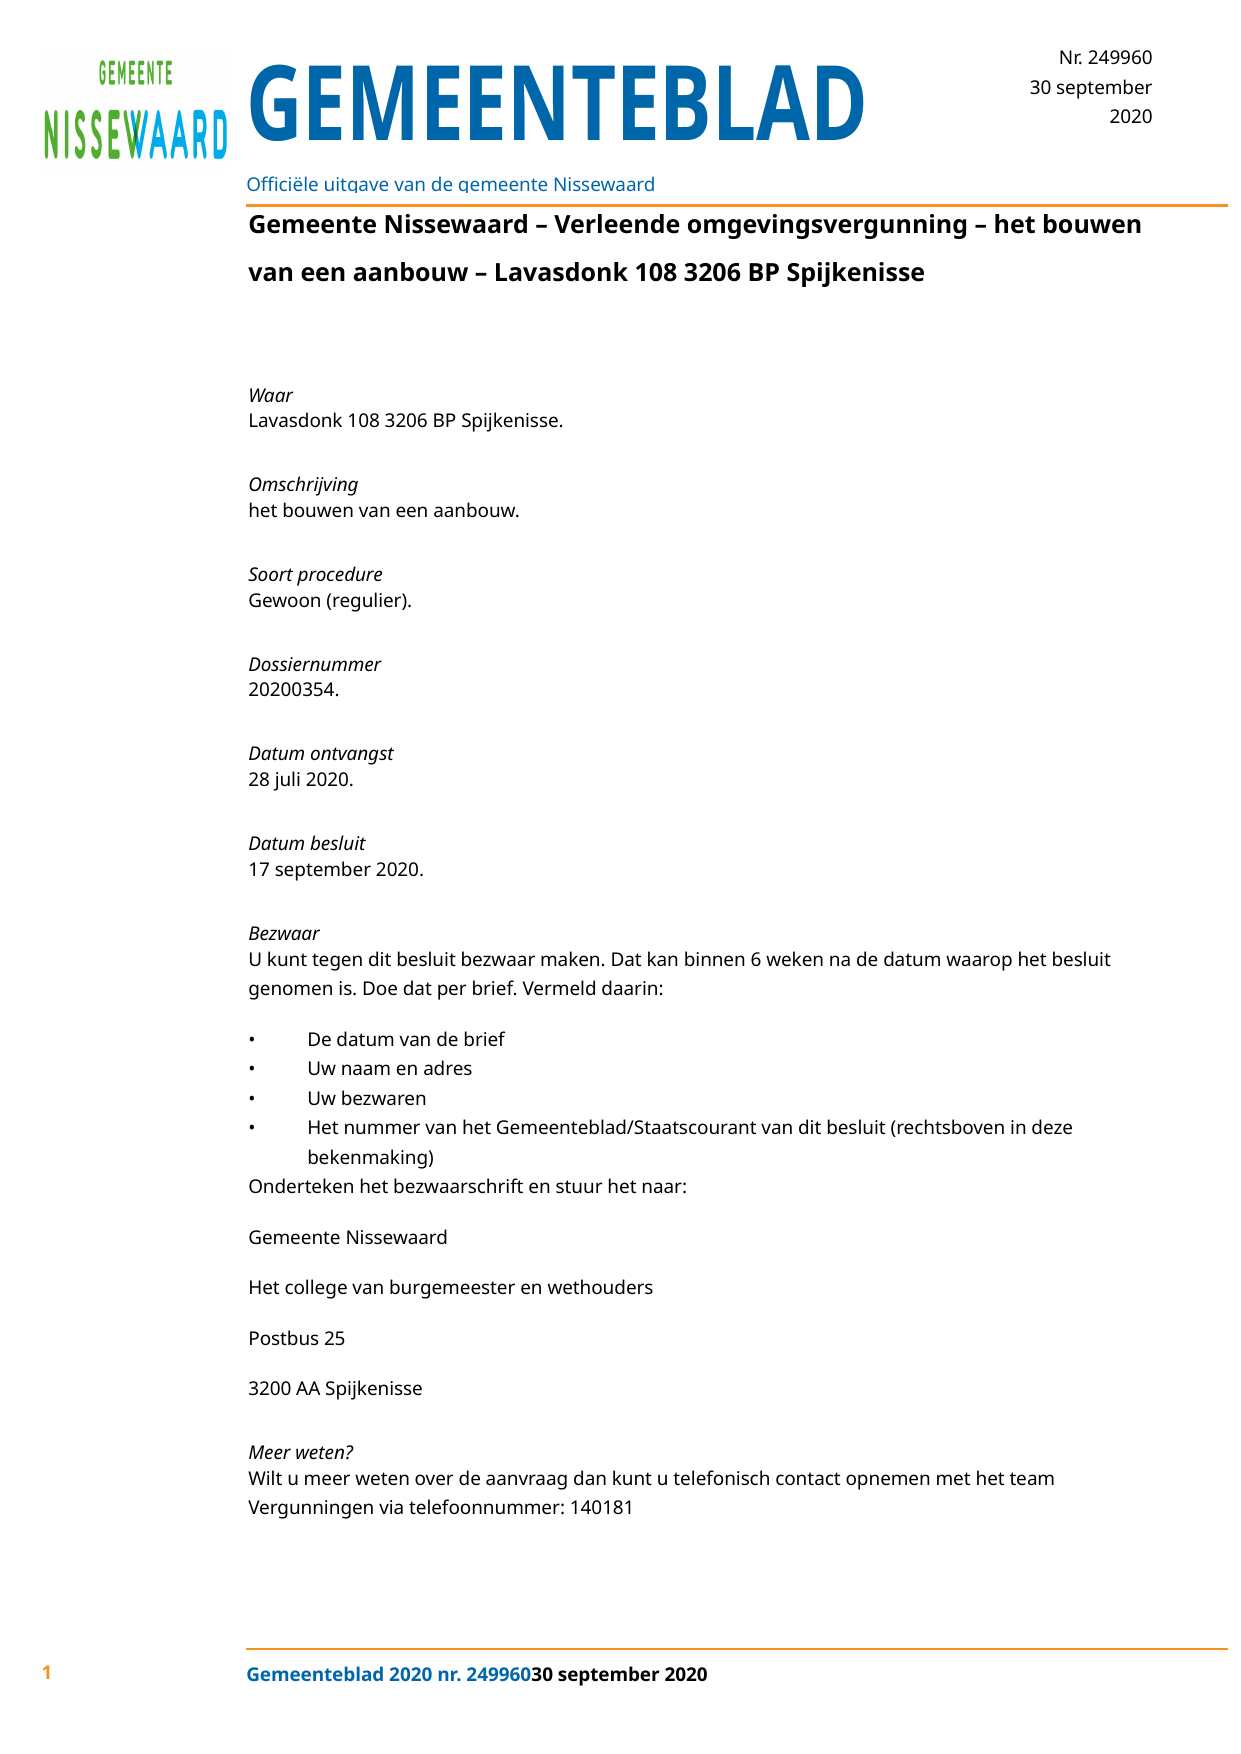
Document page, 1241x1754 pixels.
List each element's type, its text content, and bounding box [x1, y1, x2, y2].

text Waar [248, 382, 1152, 408]
text Soort procedure [248, 561, 1152, 587]
text Gemeente Nissewaard [248, 1224, 1152, 1250]
text Omschrijving [248, 472, 1152, 497]
text Datum ontvangst [248, 741, 1152, 766]
text Het college van burgemeester en wethouders [248, 1274, 1152, 1300]
text Onderteken het bezwaarschrift en stuur het naar: [248, 1174, 1152, 1199]
text Dossiernummer [248, 651, 1152, 677]
text Bezwaar [248, 920, 1152, 946]
text 28 juli 2020. [248, 766, 1152, 792]
text Meer weten? [248, 1439, 1152, 1465]
text 20200354. [248, 677, 1152, 702]
list Uw bezwaren [248, 1085, 1152, 1111]
text Wilt u meer weten over de aanvraag dan kunt u telefonisch contact opnemen met het team Vergunningen via telefoonnummer: 140181 [248, 1465, 1152, 1520]
list De datum van de brief [248, 1026, 1152, 1051]
list Het nummer van het Gemeenteblad/Staatscourant van dit besluit (rechtsboven in deze bekenmaking) [248, 1114, 1152, 1170]
text Gewoon (regulier). [248, 587, 1152, 613]
text Lavasdonk 108 3206 BP Spijkenisse. [248, 408, 1152, 433]
list Uw naam en adres [248, 1055, 1152, 1081]
picture [41, 47, 231, 172]
text 3200 AA Spijkenisse [248, 1375, 1152, 1401]
text U kunt tegen dit besluit bezwaar maken. Dat kan binnen 6 weken na de datum waarop het besluit genomen is. Doe dat per brief. Vermeld daarin: [248, 946, 1152, 1001]
text Datum besluit [248, 830, 1152, 856]
text Gemeente Nissewaard – Verleende omgevingsvergunning – het bouwen van een aanbouw – Lavasdonk 108 3206 BP Spijkenisse [248, 207, 1152, 288]
text 17 september 2020. [248, 856, 1152, 882]
text Postbus 25 [248, 1325, 1152, 1351]
text het bouwen van een aanbouw. [248, 497, 1152, 523]
